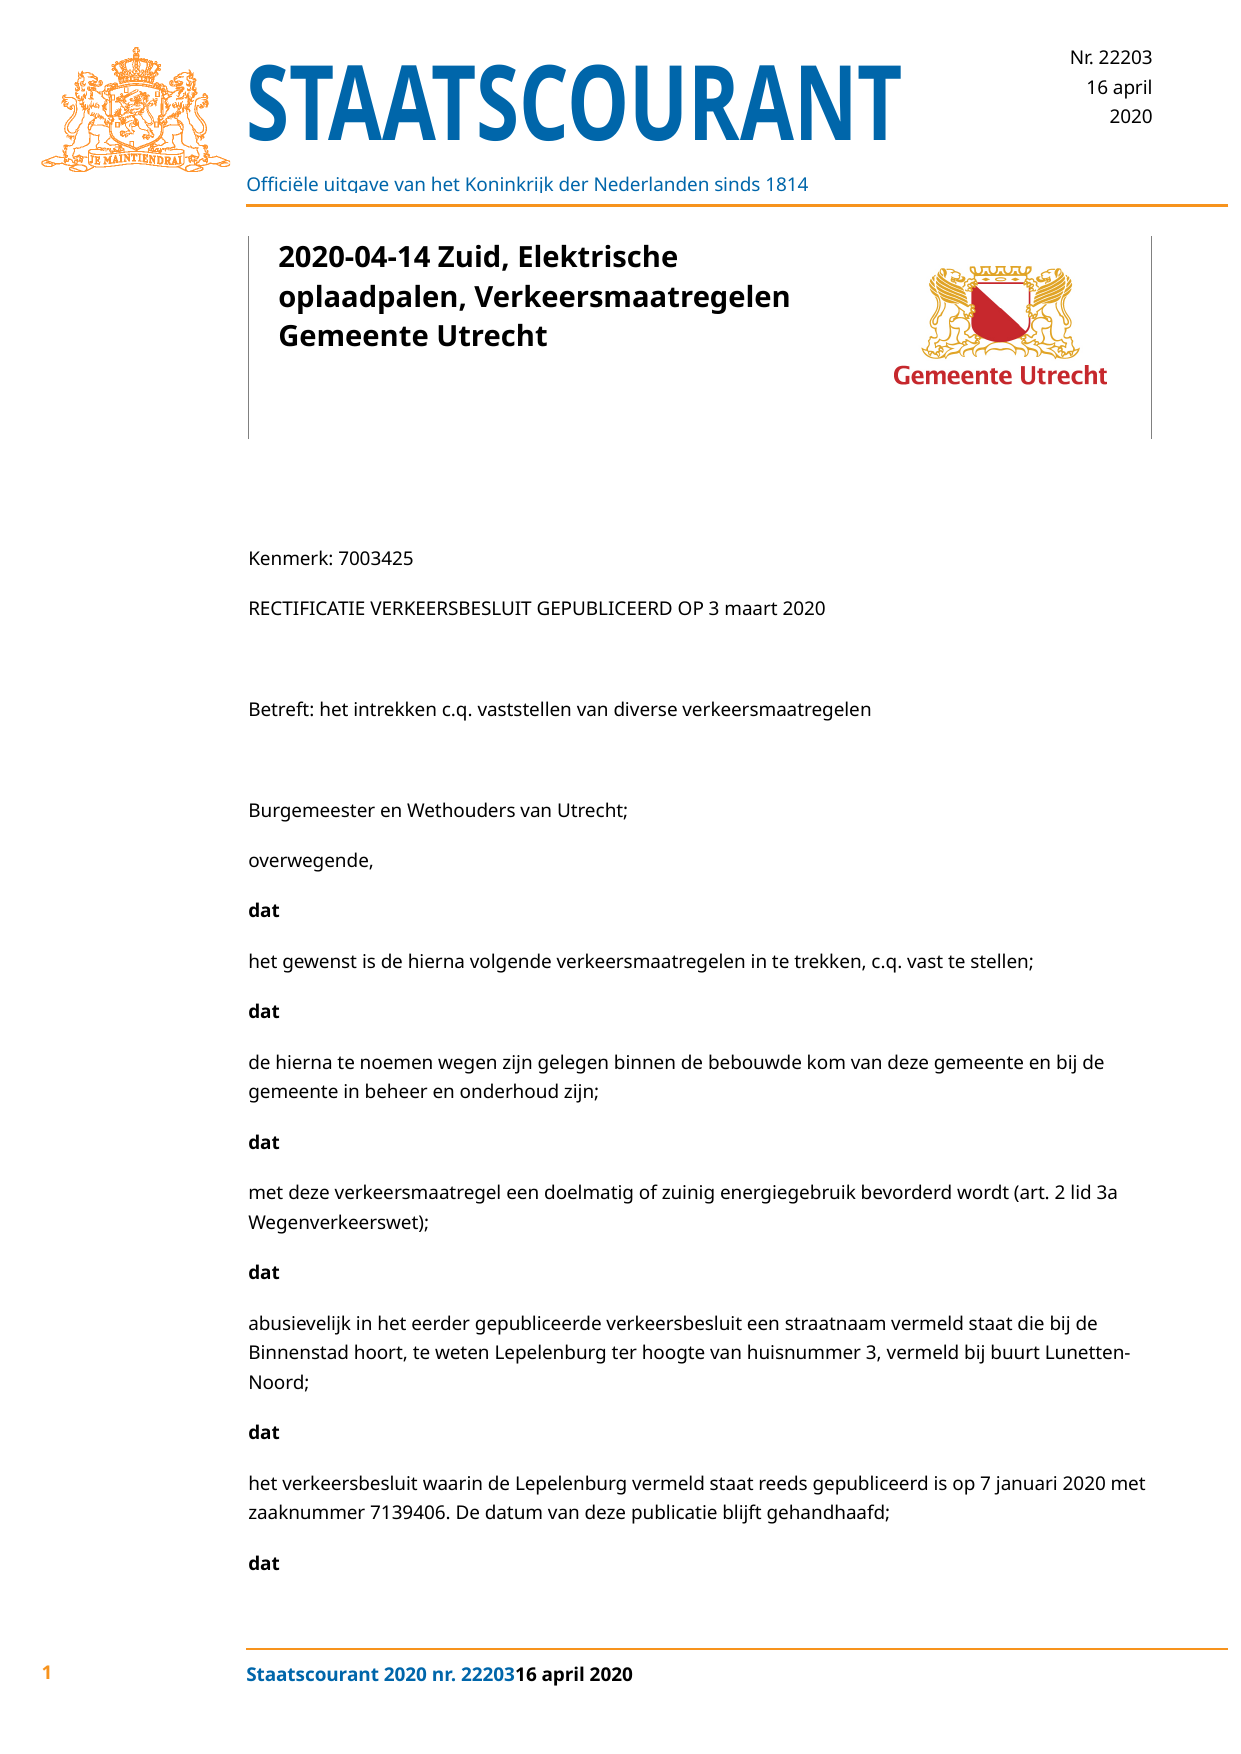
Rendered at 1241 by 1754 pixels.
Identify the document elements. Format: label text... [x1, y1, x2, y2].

table_header [850, 414, 1151, 439]
text dat [248, 1550, 1152, 1576]
text dat [248, 898, 1152, 923]
picture [882, 236, 1119, 414]
picture [41, 47, 231, 172]
text dat [248, 1259, 1152, 1285]
text dat [248, 1129, 1152, 1155]
text abusievelijk in het eerder gepubliceerde verkeersbesluit een straatnaam vermeld staat die bij de Binnenstad hoort, te weten Lepelenburg ter hoogte van huisnummer 3, vermeld bij buurt Lunetten-Noord; [248, 1310, 1152, 1395]
table_header [1119, 236, 1151, 413]
text de hierna te noemen wegen zijn gelegen binnen de bebouwde kom van deze gemeente en bij de gemeente in beheer en onderhoud zijn; [248, 1049, 1152, 1104]
text het gewenst is de hierna volgende verkeersmaatregelen in te trekken, c.q. vast te stellen; [248, 948, 1152, 974]
text dat [248, 1419, 1152, 1445]
text Betreft: het intrekken c.q. vaststellen van diverse verkeersmaatregelen [248, 696, 1152, 722]
text overwegende, [248, 847, 1152, 873]
text met deze verkeersmaatregel een doelmatig of zuinig energiegebruik bevorderd wordt (art. 2 lid 3a Wegenverkeerswet); [248, 1179, 1152, 1235]
table_header [850, 236, 882, 413]
text RECTIFICATIE VERKEERSBESLUIT GEPUBLICEERD OP 3 maart 2020 [248, 595, 1152, 621]
table_header 2020-04-14 Zuid, Elektrische oplaadpalen, Verkeersmaatregelen Gemeente Utrecht [249, 236, 850, 439]
text Kenmerk: 7003425 [248, 545, 1152, 571]
text het verkeersbesluit waarin de Lepelenburg vermeld staat reeds gepubliceerd is op 7 januari 2020 met zaaknummer 7139406. De datum van deze publicatie blijft gehandhaafd; [248, 1470, 1152, 1525]
text Burgemeester en Wethouders van Utrecht; [248, 797, 1152, 823]
text dat [248, 998, 1152, 1024]
